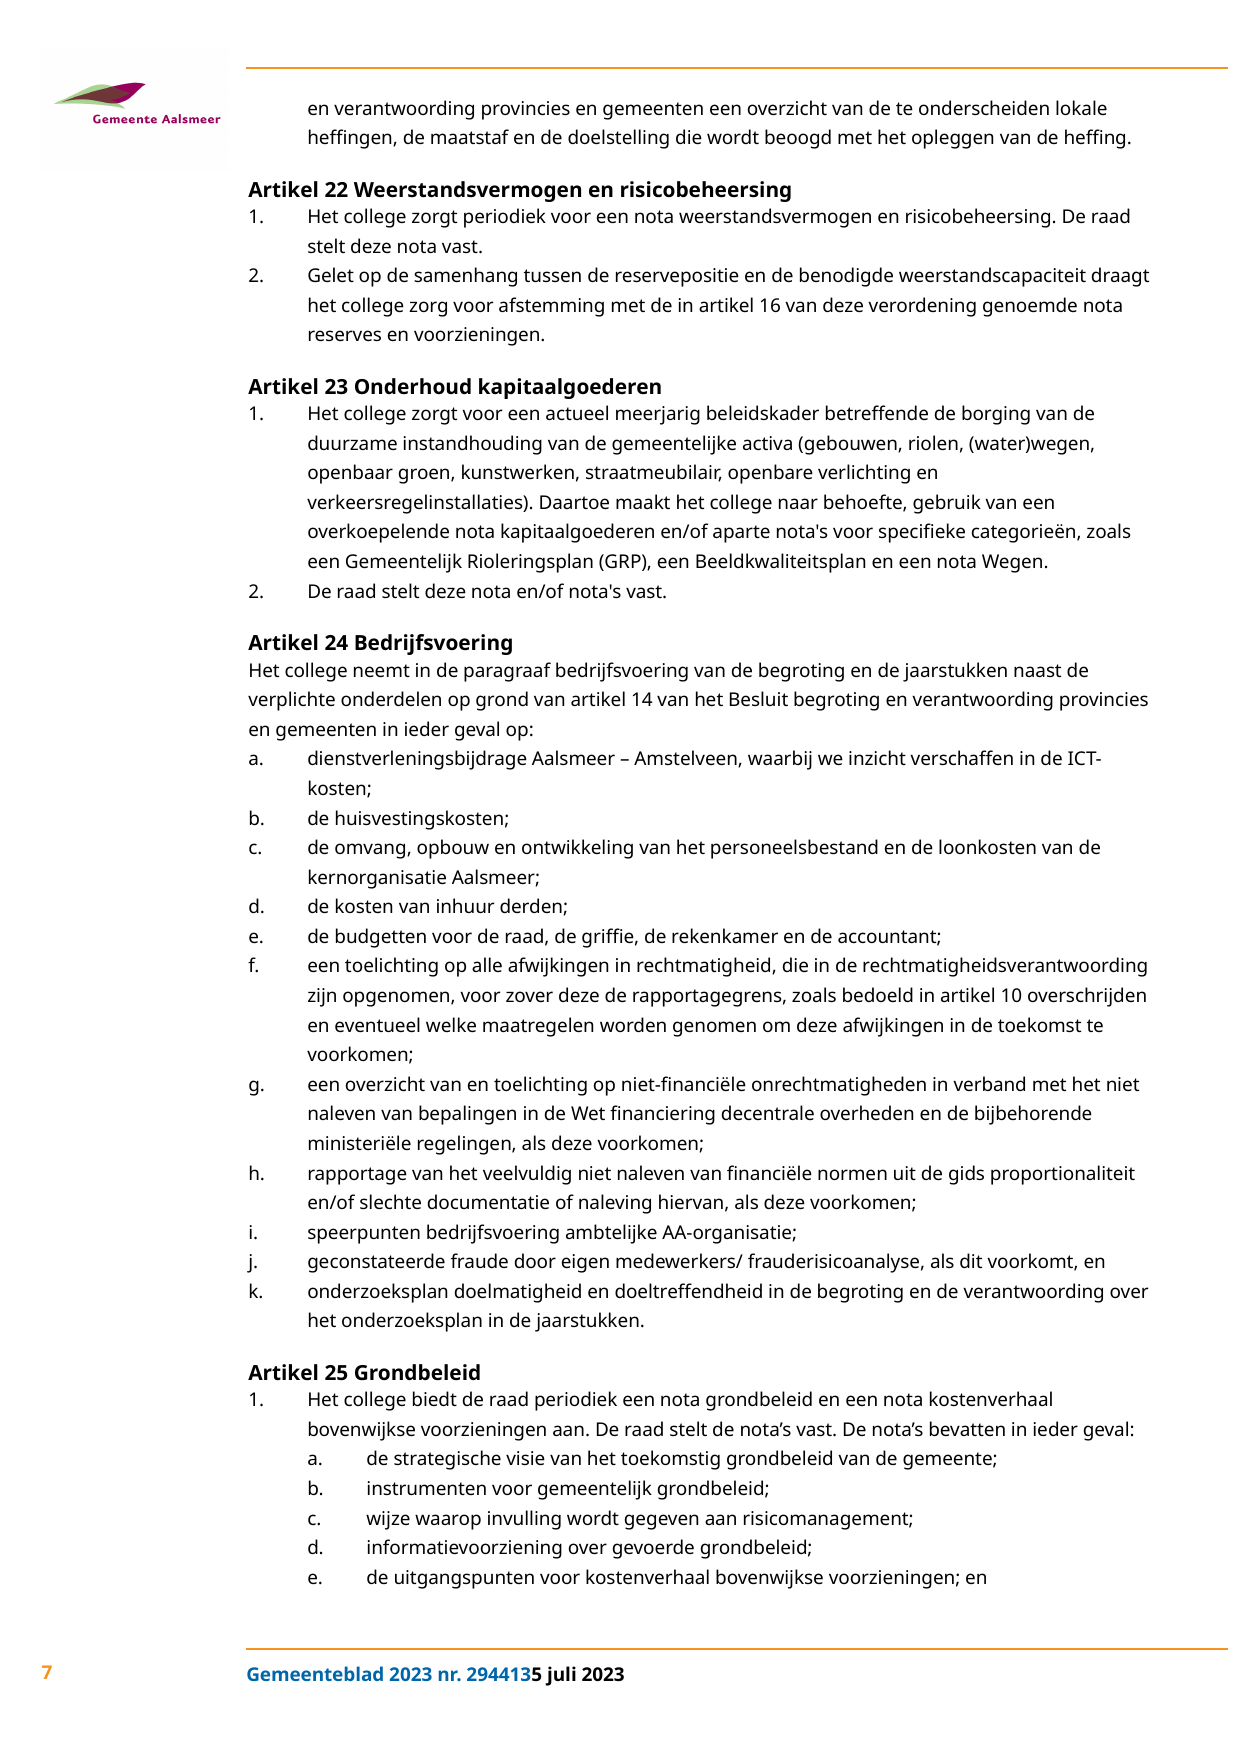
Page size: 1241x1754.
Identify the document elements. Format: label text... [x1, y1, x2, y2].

text Het college neemt in de paragraaf bedrijfsvoering van de begroting en de jaarstukken naast de verplichte onderdelen op grond van artikel 14 van het Besluit begroting en verantwoording provincies en gemeenten in ieder geval op: [248, 657, 1152, 742]
list onderzoeksplan doelmatigheid en doeltreffendheid in de begroting en de verantwoording over het onderzoeksplan in de jaarstukken. [248, 1278, 1152, 1333]
list de strategische visie van het toekomstig grondbeleid van de gemeente; [307, 1446, 1152, 1471]
list wijze waarop invulling wordt gegeven aan risicomanagement; [307, 1505, 1152, 1531]
list Het college zorgt periodiek voor een nota weerstandsvermogen en risicobeheersing. De raad stelt deze nota vast. [248, 203, 1152, 258]
list instrumenten voor gemeentelijk grondbeleid; [307, 1475, 1152, 1501]
list de huisvestingskosten; [248, 805, 1152, 830]
list Het college biedt de raad periodiek een nota grondbeleid en een nota kostenverhaal bovenwijkse voorzieningen aan. De raad stelt de nota’s vast. De nota’s bevatten in ieder geval: [248, 1386, 1152, 1442]
list De raad stelt deze nota en/of nota's vast. [248, 578, 1152, 604]
list Gelet op de samenhang tussen de reservepositie en de benodigde weerstandscapaciteit draagt het college zorg voor afstemming met de in artikel 16 van deze verordening genoemde nota reserves en voorzieningen. [248, 262, 1152, 347]
text Artikel 25 Grondbeleid [248, 1358, 1152, 1386]
picture [41, 47, 231, 172]
list speerpunten bedrijfsvoering ambtelijke AA-organisatie; [248, 1219, 1152, 1244]
list een overzicht van en toelichting op niet-financiële onrechtmatigheden in verband met het niet naleven van bepalingen in de Wet financiering decentrale overheden en de bijbehorende ministeriële regelingen, als deze voorkomen; [248, 1071, 1152, 1156]
list rapportage van het veelvuldig niet naleven van financiële normen uit de gids proportionaliteit en/of slechte documentatie of naleving hiervan, als deze voorkomen; [248, 1160, 1152, 1215]
text Artikel 24 Bedrijfsvoering [248, 628, 1152, 657]
list dienstverleningsbijdrage Aalsmeer – Amstelveen, waarbij we inzicht verschaffen in de ICT-kosten; [248, 746, 1152, 801]
list informatievoorziening over gevoerde grondbeleid; [307, 1534, 1152, 1560]
list en verantwoording provincies en gemeenten een overzicht van de te onderscheiden lokale heffingen, de maatstaf en de doelstelling die wordt beoogd met het opleggen van de heffing. [248, 95, 1152, 150]
text Artikel 22 Weerstandsvermogen en risicobeheersing [248, 175, 1152, 203]
list een toelichting op alle afwijkingen in rechtmatigheid, die in de rechtmatigheidsverantwoording zijn opgenomen, voor zover deze de rapportagegrens, zoals bedoeld in artikel 10 overschrijden en eventueel welke maatregelen worden genomen om deze afwijkingen in de toekomst te voorkomen; [248, 953, 1152, 1067]
text Artikel 23 Onderhoud kapitaalgoederen [248, 372, 1152, 400]
list de kosten van inhuur derden; [248, 893, 1152, 919]
list de omvang, opbouw en ontwikkeling van het personeelsbestand en de loonkosten van de kernorganisatie Aalsmeer; [248, 834, 1152, 889]
list de uitgangspunten voor kostenverhaal bovenwijkse voorzieningen; en [307, 1564, 1152, 1590]
list de budgetten voor de raad, de griffie, de rekenkamer en de accountant; [248, 923, 1152, 949]
list geconstateerde fraude door eigen medewerkers/ frauderisicoanalyse, als dit voorkomt, en [248, 1248, 1152, 1274]
list Het college zorgt voor een actueel meerjarig beleidskader betreffende de borging van de duurzame instandhouding van de gemeentelijke activa (gebouwen, riolen, (water)wegen, openbaar groen, kunstwerken, straatmeubilair, openbare verlichting en verkeersregelinstallaties). Daartoe maakt het college naar behoefte, gebruik van een overkoepelende nota kapitaalgoederen en/of aparte nota's voor specifieke categorieën, zoals een Gemeentelijk Rioleringsplan (GRP), een Beeldkwaliteitsplan en een nota Wegen. [248, 400, 1152, 574]
